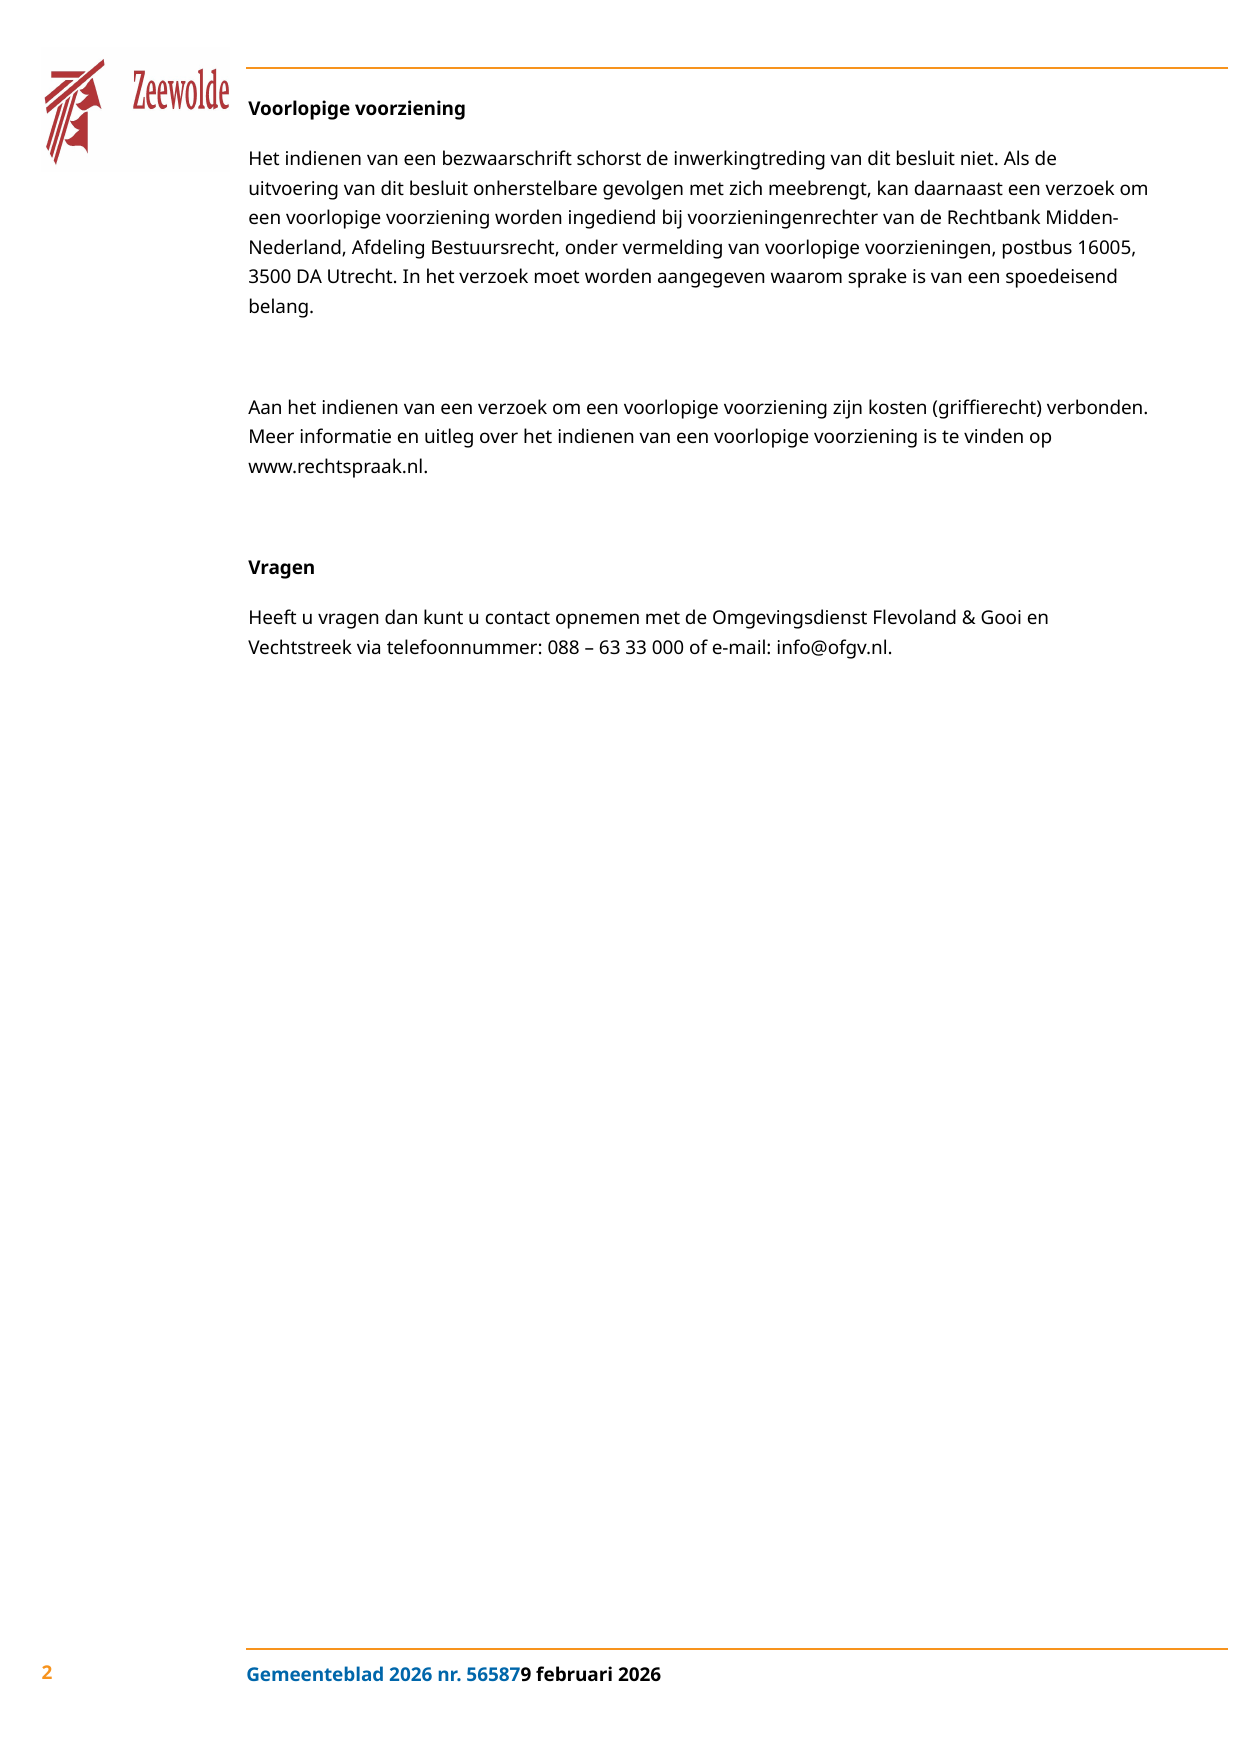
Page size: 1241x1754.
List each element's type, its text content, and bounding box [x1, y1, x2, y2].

text Aan het indienen van een verzoek om een voorlopige voorziening zijn kosten (griffierecht) verbonden. Meer informatie en uitleg over het indienen van een voorlopige voorziening is te vinden op www.rechtspraak.nl. [248, 394, 1152, 479]
text Heeft u vragen dan kunt u contact opnemen met de Omgevingsdienst Flevoland & Gooi en Vechtstreek via telefoonnummer: 088 – 63 33 000 of e-mail: info@ofgv.nl. [248, 604, 1152, 660]
text Voorlopige voorziening [248, 95, 1152, 121]
text Vragen [248, 554, 1152, 580]
text Het indienen van een bezwaarschrift schorst de inwerkingtreding van dit besluit niet. Als de uitvoering van dit besluit onherstelbare gevolgen met zich meebrengt, kan daarnaast een verzoek om een voorlopige voorziening worden ingediend bij voorzieningenrechter van de Rechtbank Midden-Nederland, Afdeling Bestuursrecht, onder vermelding van voorlopige voorzieningen, postbus 16005, 3500 DA Utrecht. In het verzoek moet worden aangegeven waarom sprake is van een spoedeisend belang. [248, 145, 1152, 319]
picture [41, 47, 231, 172]
